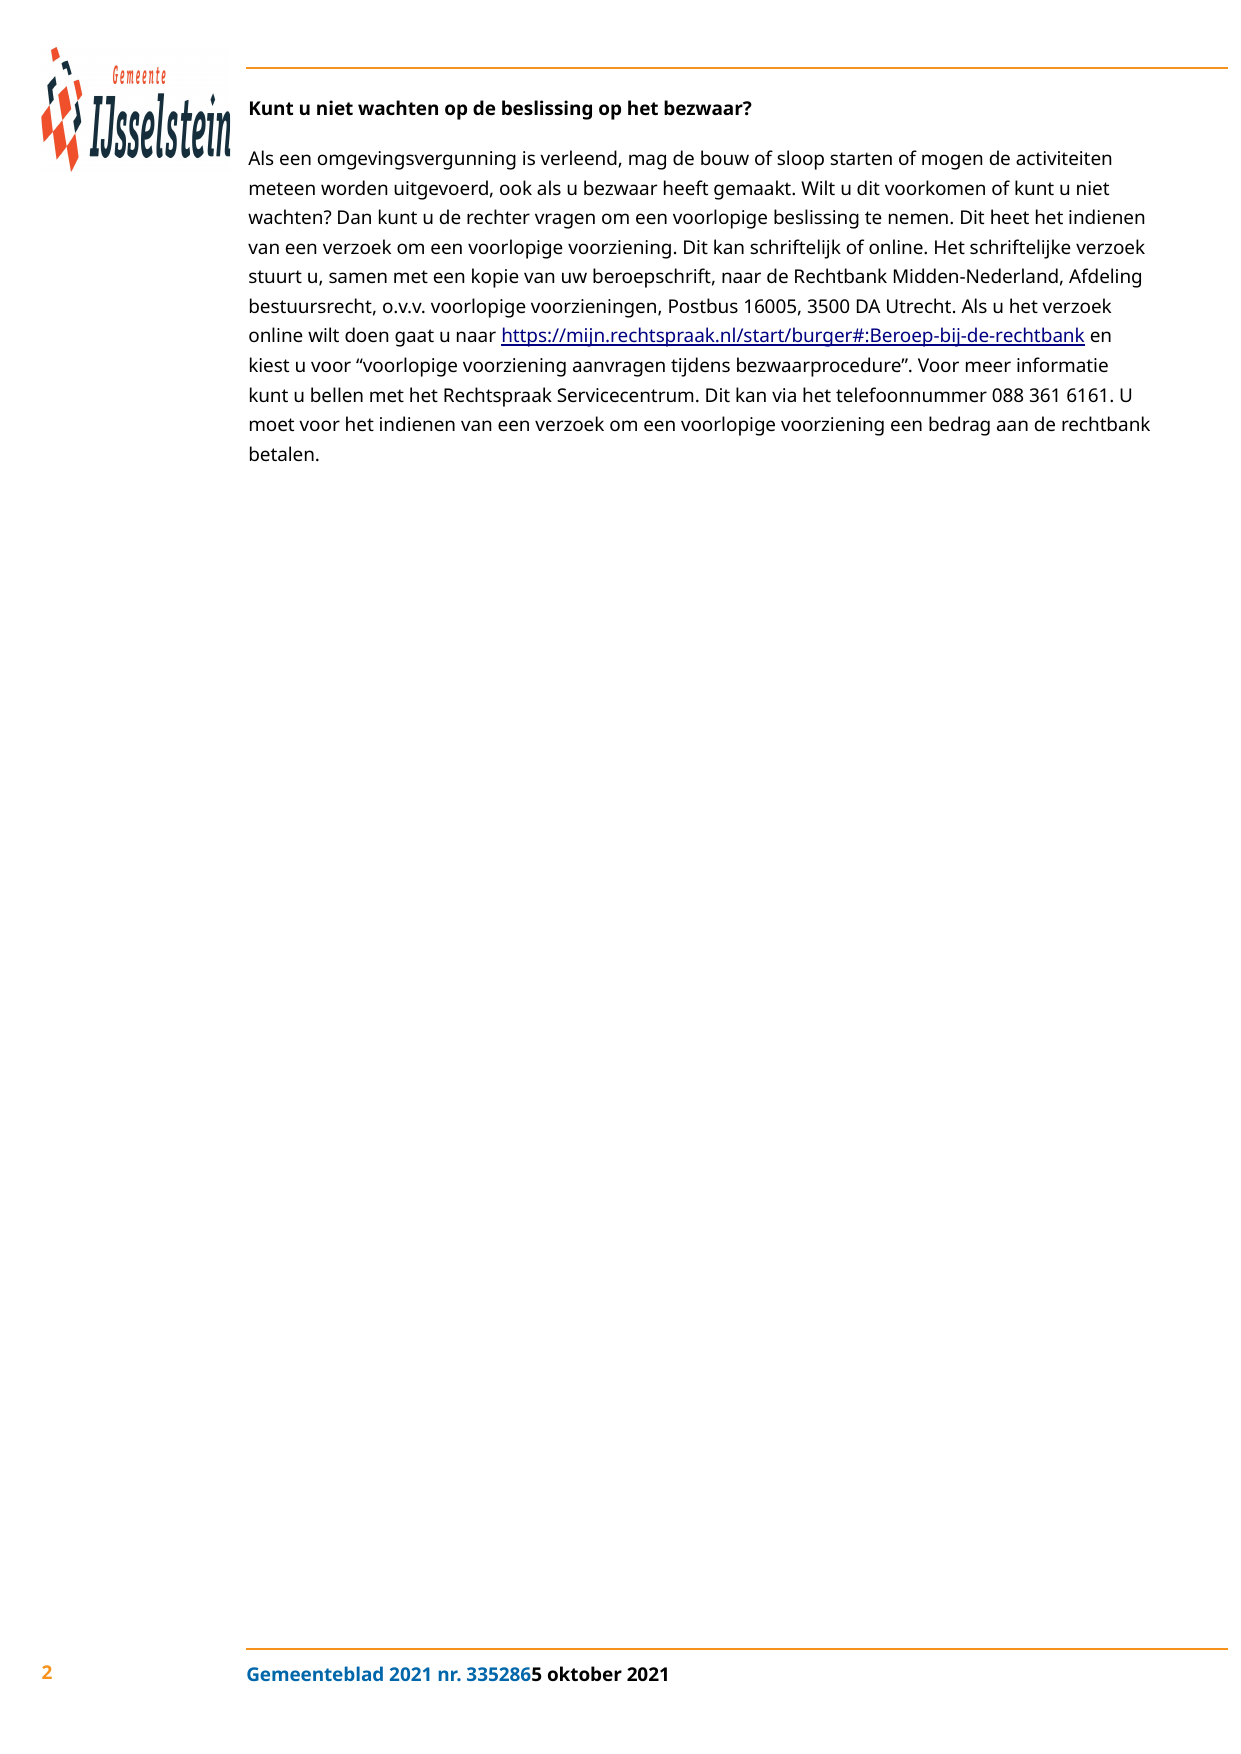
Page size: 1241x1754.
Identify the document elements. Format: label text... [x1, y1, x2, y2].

picture [41, 47, 231, 172]
text Als een omgevingsvergunning is verleend, mag de bouw of sloop starten of mogen de activiteiten meteen worden uitgevoerd, ook als u bezwaar heeft gemaakt. Wilt u dit voorkomen of kunt u niet wachten? Dan kunt u de rechter vragen om een voorlopige beslissing te nemen. Dit heet het indienen van een verzoek om een voorlopige voorziening. Dit kan schriftelijk of online. Het schriftelijke verzoek stuurt u, samen met een kopie van uw beroepschrift, naar de Rechtbank Midden-Nederland, Afdeling bestuursrecht, o.v.v. voorlopige voorzieningen, Postbus 16005, 3500 DA Utrecht. Als u het verzoek online wilt doen gaat u naar https://mijn.rechtspraak.nl/start/burger#:Beroep-bij-de-rechtbank en kiest u voor “voorlopige voorziening aanvragen tijdens bezwaarprocedure”. Voor meer informatie kunt u bellen met het Rechtspraak Servicecentrum. Dit kan via het telefoonnummer 088 361 6161. U moet voor het indienen van een verzoek om een voorlopige voorziening een bedrag aan de rechtbank betalen. [248, 145, 1152, 467]
text Kunt u niet wachten op de beslissing op het bezwaar? [248, 95, 1152, 121]
